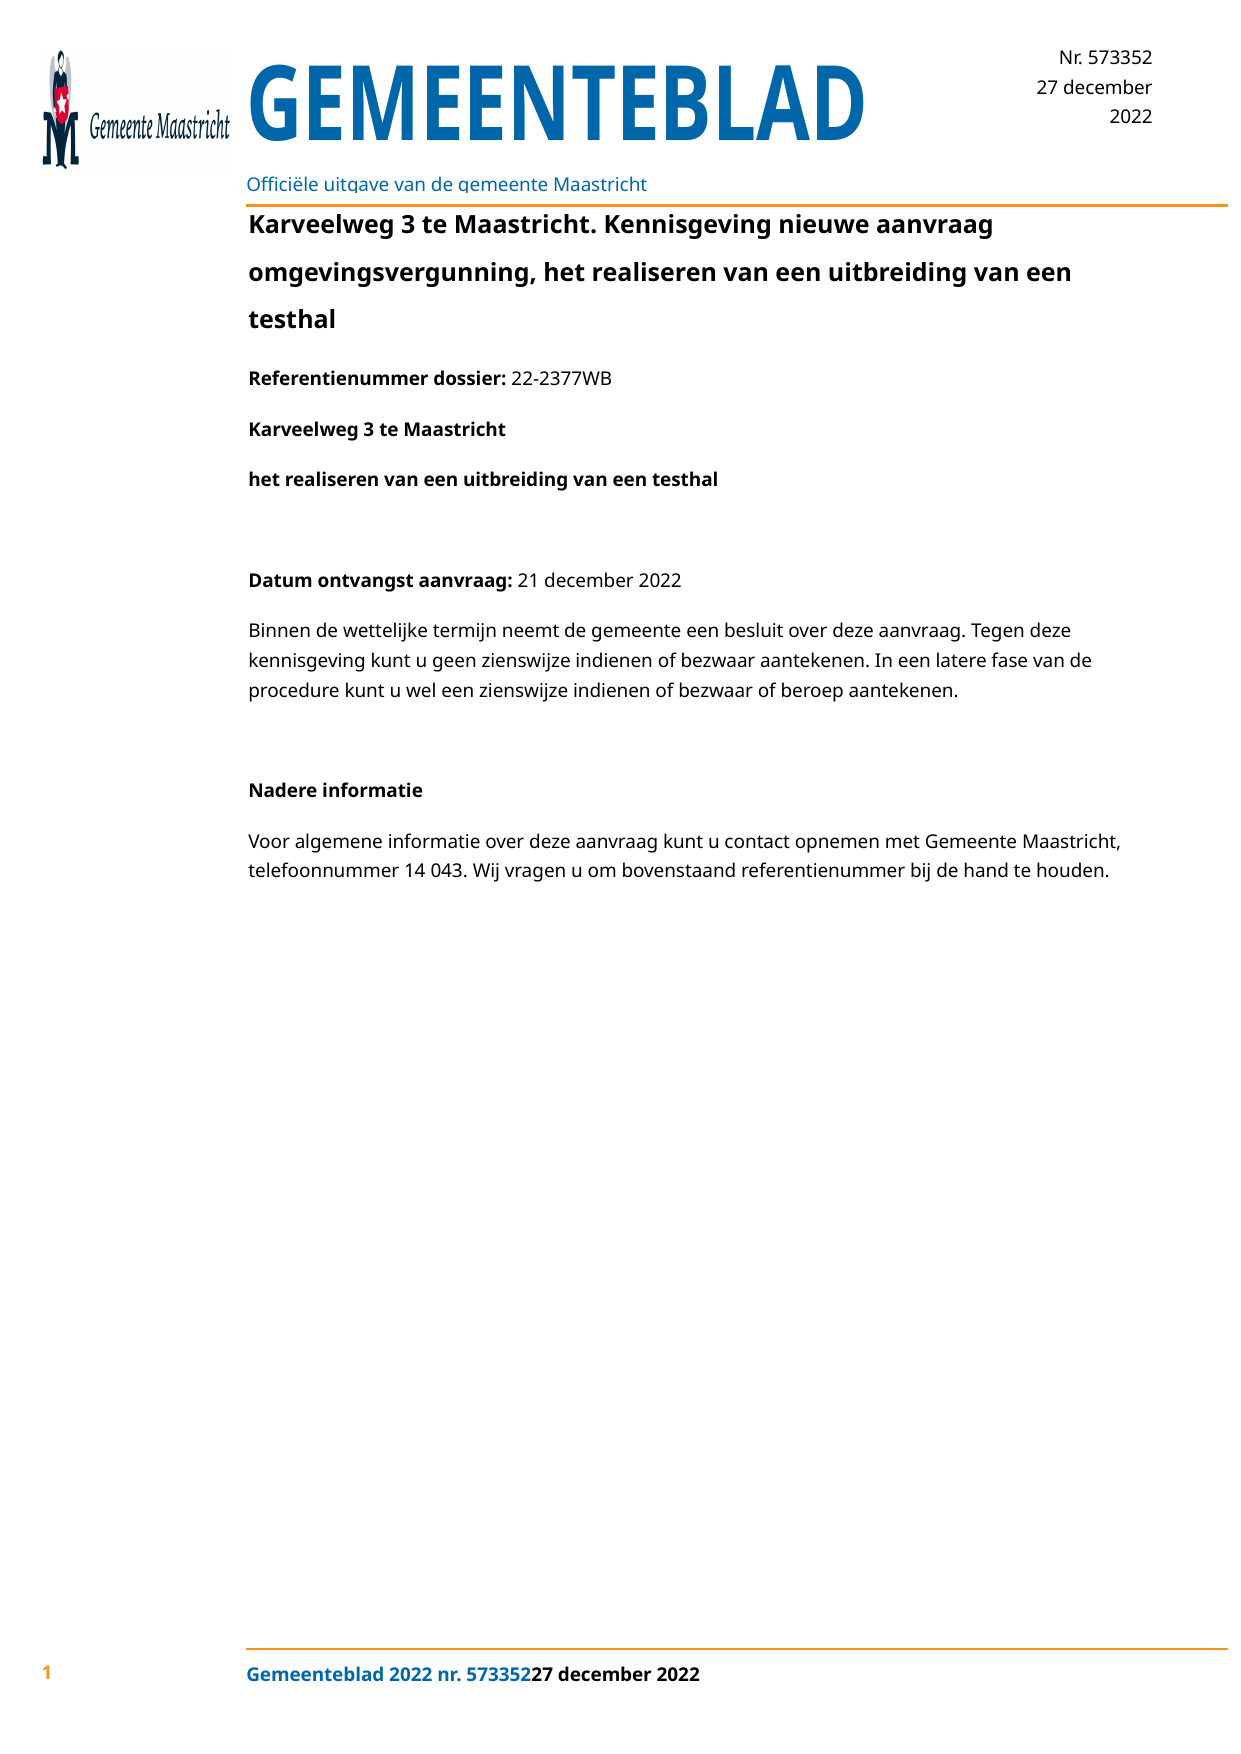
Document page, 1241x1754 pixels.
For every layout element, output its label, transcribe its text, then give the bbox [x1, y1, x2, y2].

text Nadere informatie [248, 778, 1152, 803]
text Datum ontvangst aanvraag: 21 december 2022 [248, 567, 1152, 593]
text Karveelweg 3 te Maastricht. Kennisgeving nieuwe aanvraag omgevingsvergunning, het realiseren van een uitbreiding van een testhal [248, 207, 1152, 336]
text het realiseren van een uitbreiding van een testhal [248, 466, 1152, 492]
text Voor algemene informatie over deze aanvraag kunt u contact opnemen met Gemeente Maastricht, telefoonnummer 14 043. Wij vragen u om bovenstaand referentienummer bij de hand te houden. [248, 828, 1152, 883]
text Karveelweg 3 te Maastricht [248, 416, 1152, 442]
text Binnen de wettelijke termijn neemt de gemeente een besluit over deze aanvraag. Tegen deze kennisgeving kunt u geen zienswijze indienen of bezwaar aantekenen. In een latere fase van de procedure kunt u wel een zienswijze indienen of bezwaar of beroep aantekenen. [248, 618, 1152, 702]
picture [41, 47, 231, 172]
text Referentienummer dossier: 22-2377WB [248, 366, 1152, 391]
